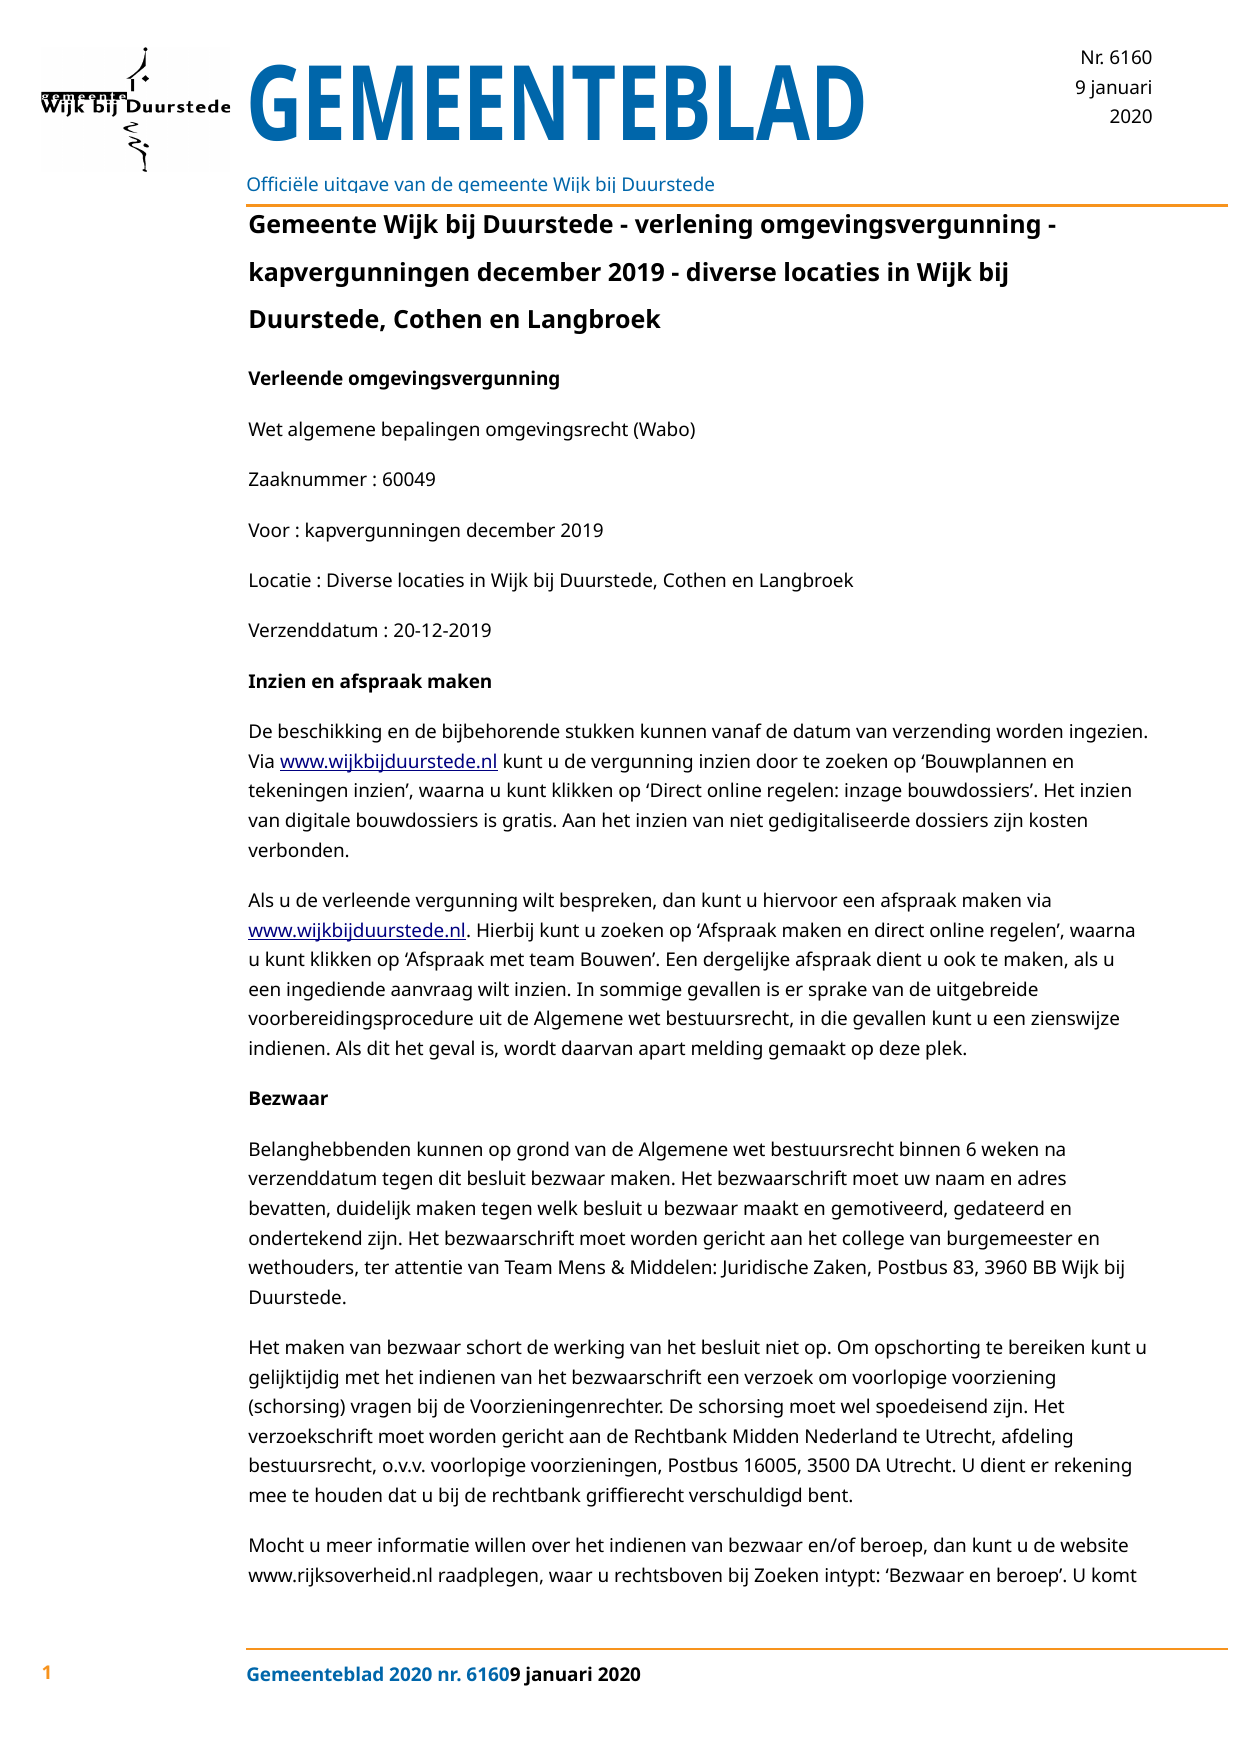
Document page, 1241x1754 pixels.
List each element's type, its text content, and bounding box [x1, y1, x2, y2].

text Verleende omgevingsvergunning [248, 366, 1152, 391]
text Zaaknummer : 60049 [248, 466, 1152, 492]
text Als u de verleende vergunning wilt bespreken, dan kunt u hiervoor een afspraak maken via www.wijkbijduurstede.nl. Hierbij kunt u zoeken op ‘Afspraak maken en direct online regelen’, waarna u kunt klikken op ‘Afspraak met team Bouwen’. Een dergelijke afspraak dient u ook te maken, als u een ingediende aanvraag wilt inzien. In sommige gevallen is er sprake van de uitgebreide voorbereidingsprocedure uit de Algemene wet bestuursrecht, in die gevallen kunt u een zienswijze indienen. Als dit het geval is, wordt daarvan apart melding gemaakt op deze plek. [248, 887, 1152, 1061]
text Bezwaar [248, 1086, 1152, 1111]
text Inzien en afspraak maken [248, 668, 1152, 694]
text Belanghebbenden kunnen op grond van de Algemene wet bestuursrecht binnen 6 weken na verzenddatum tegen dit besluit bezwaar maken. Het bezwaarschrift moet uw naam en adres bevatten, duidelijk maken tegen welk besluit u bezwaar maakt en gemotiveerd, gedateerd en ondertekend zijn. Het bezwaarschrift moet worden gericht aan het college van burgemeester en wethouders, ter attentie van Team Mens & Middelen: Juridische Zaken, Postbus 83, 3960 BB Wijk bij Duurstede. [248, 1136, 1152, 1309]
text De beschikking en de bijbehorende stukken kunnen vanaf de datum van verzending worden ingezien. Via www.wijkbijduurstede.nl kunt u de vergunning inzien door te zoeken op ‘Bouwplannen en tekeningen inzien’, waarna u kunt klikken op ‘Direct online regelen: inzage bouwdossiers’. Het inzien van digitale bouwdossiers is gratis. Aan het inzien van niet gedigitaliseerde dossiers zijn kosten verbonden. [248, 718, 1152, 862]
text Het maken van bezwaar schort de werking van het besluit niet op. Om opschorting te bereiken kunt u gelijktijdig met het indienen van het bezwaarschrift een verzoek om voorlopige voorziening (schorsing) vragen bij de Voorzieningenrechter. De schorsing moet wel spoedeisend zijn. Het verzoekschrift moet worden gericht aan de Rechtbank Midden Nederland te Utrecht, afdeling bestuursrecht, o.v.v. voorlopige voorzieningen, Postbus 16005, 3500 DA Utrecht. U dient er rekening mee te houden dat u bij de rechtbank griffierecht verschuldigd bent. [248, 1334, 1152, 1508]
text Verzenddatum : 20-12-2019 [248, 618, 1152, 643]
text Voor : kapvergunningen december 2019 [248, 517, 1152, 542]
picture [41, 47, 231, 172]
text Wet algemene bepalingen omgevingsrecht (Wabo) [248, 416, 1152, 442]
text Locatie : Diverse locaties in Wijk bij Duurstede, Cothen en Langbroek [248, 567, 1152, 593]
text Mocht u meer informatie willen over het indienen van bezwaar en/of beroep, dan kunt u de website www.rijksoverheid.nl raadplegen, waar u rechtsboven bij Zoeken intypt: ‘Bezwaar en beroep’. U komt [248, 1533, 1152, 1588]
text Gemeente Wijk bij Duurstede - verlening omgevingsvergunning - kapvergunningen december 2019 - diverse locaties in Wijk bij Duurstede, Cothen en Langbroek [248, 207, 1152, 336]
